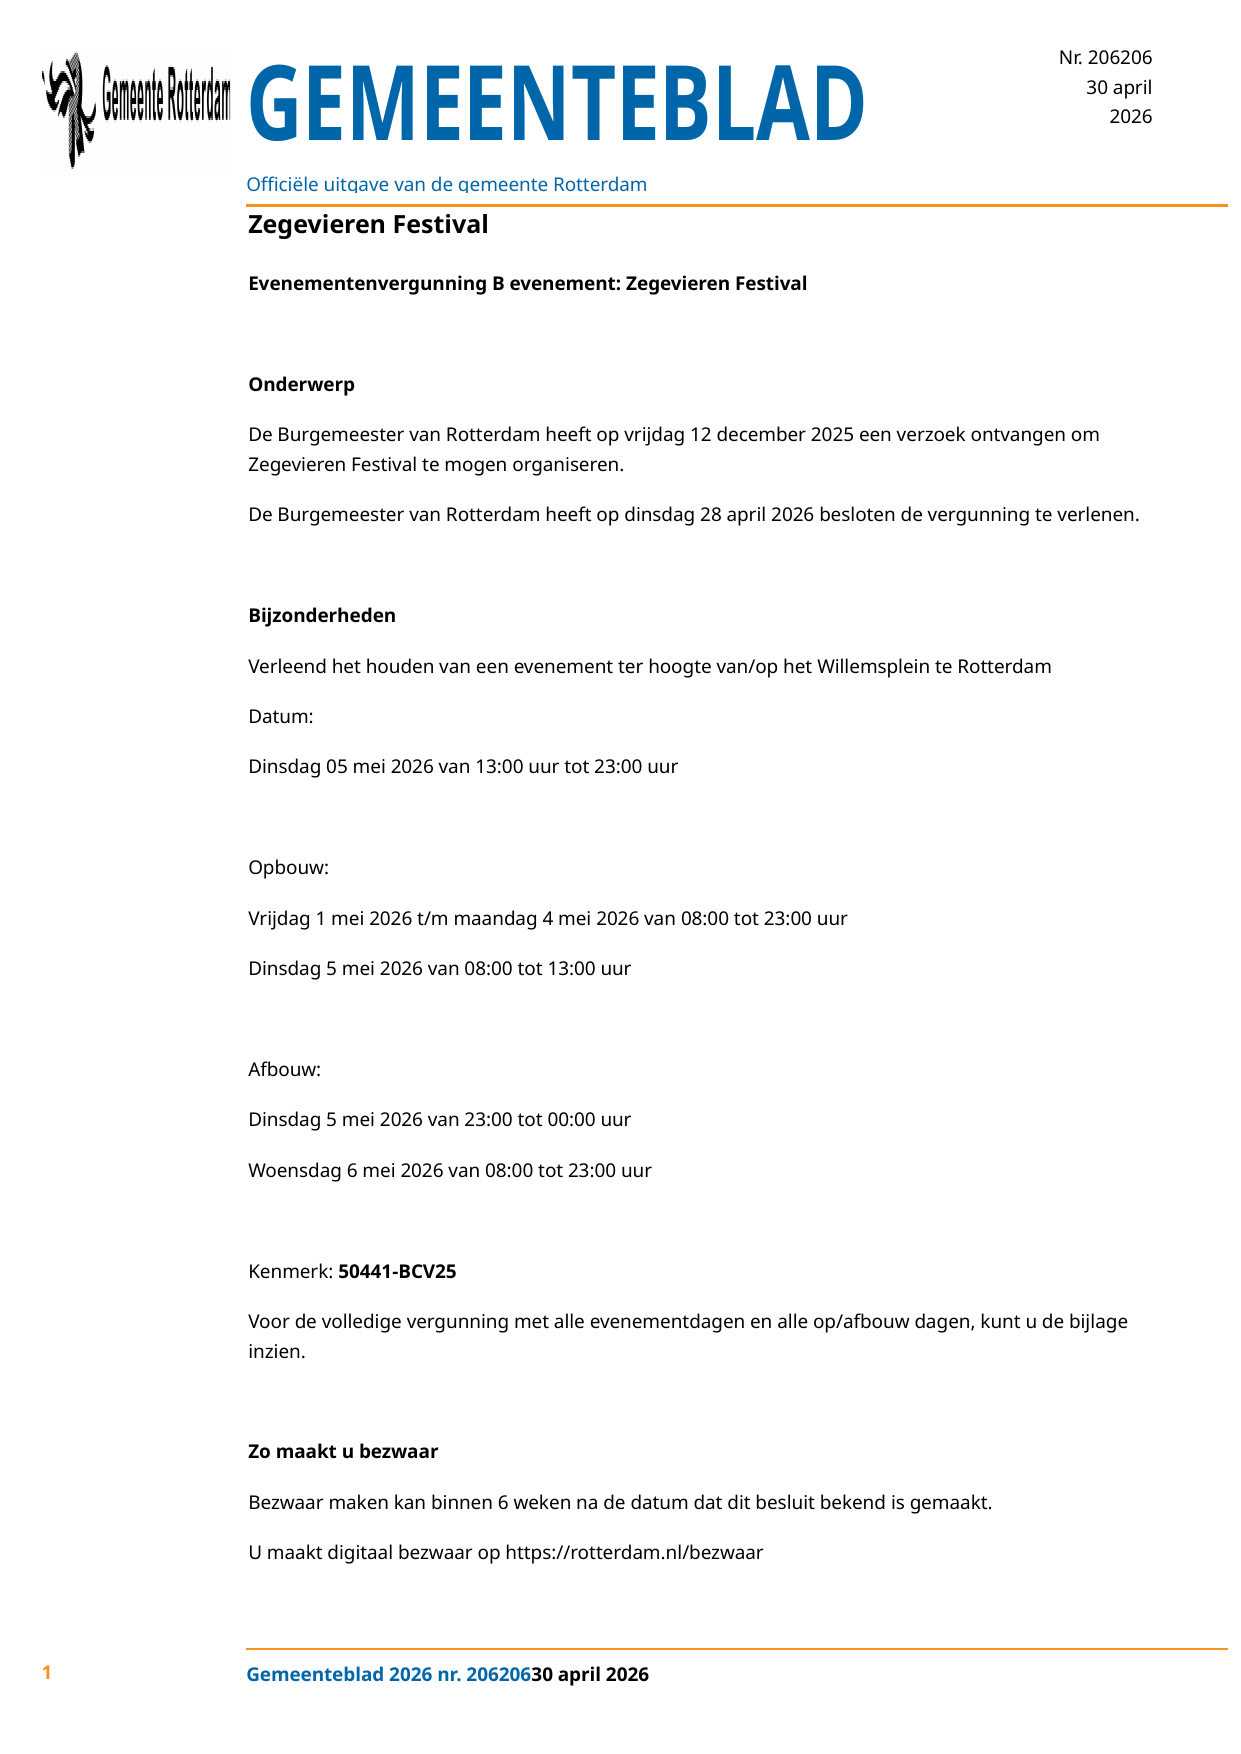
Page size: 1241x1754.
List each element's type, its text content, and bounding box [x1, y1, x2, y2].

text Afbouw: [248, 1056, 1152, 1082]
text Zo maakt u bezwaar [248, 1439, 1152, 1464]
picture [41, 47, 231, 172]
text Onderwerp [248, 371, 1152, 397]
text Verleend het houden van een evenement ter hoogte van/op het Willemsplein te Rotterdam [248, 653, 1152, 678]
text Evenementenvergunning B evenement: Zegevieren Festival [248, 270, 1152, 296]
text De Burgemeester van Rotterdam heeft op dinsdag 28 april 2026 besloten de vergunning te verlenen. [248, 502, 1152, 527]
text Bijzonderheden [248, 602, 1152, 628]
text Dinsdag 05 mei 2026 van 13:00 uur tot 23:00 uur [248, 754, 1152, 779]
text De Burgemeester van Rotterdam heeft op vrijdag 12 december 2025 een verzoek ontvangen om Zegevieren Festival te mogen organiseren. [248, 422, 1152, 477]
text Opbouw: [248, 854, 1152, 880]
text Woensdag 6 mei 2026 van 08:00 tot 23:00 uur [248, 1157, 1152, 1183]
text Dinsdag 5 mei 2026 van 08:00 tot 13:00 uur [248, 955, 1152, 981]
text U maakt digitaal bezwaar op https://rotterdam.nl/bezwaar [248, 1539, 1152, 1565]
text Vrijdag 1 mei 2026 t/m maandag 4 mei 2026 van 08:00 tot 23:00 uur [248, 905, 1152, 931]
text Voor de volledige vergunning met alle evenementdagen en alle op/afbouw dagen, kunt u de bijlage inzien. [248, 1308, 1152, 1363]
text Bezwaar maken kan binnen 6 weken na de datum dat dit besluit bekend is gemaakt. [248, 1489, 1152, 1515]
text Dinsdag 5 mei 2026 van 23:00 tot 00:00 uur [248, 1107, 1152, 1132]
text Kenmerk: 50441-BCV25 [248, 1258, 1152, 1283]
text Zegevieren Festival [248, 207, 1152, 241]
text Datum: [248, 703, 1152, 729]
